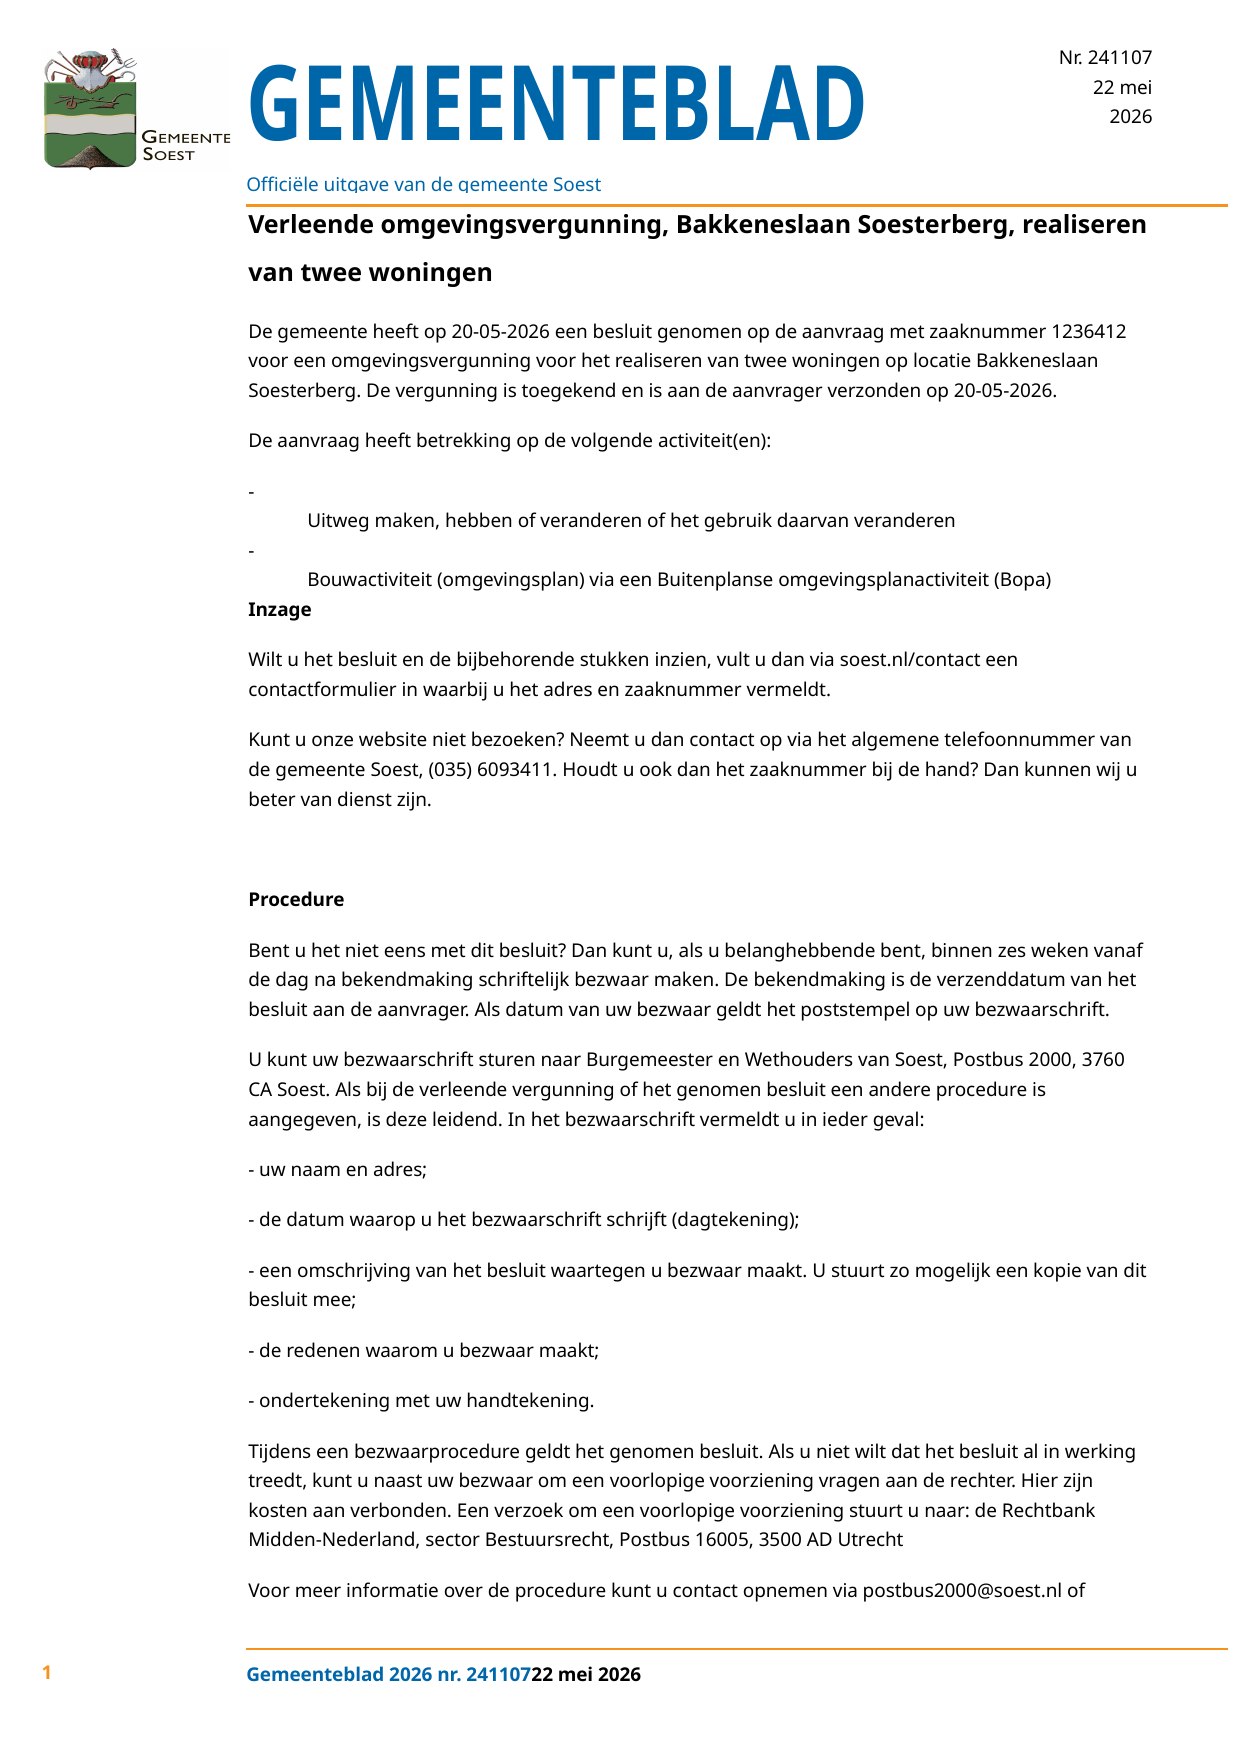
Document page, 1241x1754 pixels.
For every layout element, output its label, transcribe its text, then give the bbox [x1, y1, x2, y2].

text - een omschrijving van het besluit waartegen u bezwaar maakt. U stuurt zo mogelijk een kopie van dit besluit mee; [248, 1257, 1152, 1312]
text Inzage [248, 596, 1152, 622]
text Tijdens een bezwaarprocedure geldt het genomen besluit. Als u niet wilt dat het besluit al in werking treedt, kunt u naast uw bezwaar om een voorlopige voorziening vragen aan de rechter. Hier zijn kosten aan verbonden. Een verzoek om een voorlopige voorziening stuurt u naar: de Rechtbank Midden-Nederland, sector Bestuursrecht, Postbus 16005, 3500 AD Utrecht [248, 1438, 1152, 1552]
text - ondertekening met uw handtekening. [248, 1387, 1152, 1413]
text - uw naam en adres; [248, 1156, 1152, 1182]
text Voor meer informatie over de procedure kunt u contact opnemen via postbus2000@soest.nl of [248, 1577, 1152, 1603]
text - de datum waarop u het bezwaarschrift schrijft (dagtekening); [248, 1207, 1152, 1232]
text - de redenen waarom u bezwaar maakt; [248, 1337, 1152, 1363]
text De aanvraag heeft betrekking op de volgende activiteit(en): [248, 427, 1152, 453]
text Bent u het niet eens met dit besluit? Dan kunt u, als u belanghebbende bent, binnen zes weken vanaf de dag na bekendmaking schriftelijk bezwaar maken. De bekendmaking is de verzenddatum van het besluit aan de aanvrager. Als datum van uw bezwaar geldt het poststempel op uw bezwaarschrift. [248, 937, 1152, 1022]
list Uitweg maken, hebben of veranderen of het gebruik daarvan veranderen [248, 507, 1152, 533]
text Procedure [248, 887, 1152, 912]
text U kunt uw bezwaarschrift sturen naar Burgemeester en Wethouders van Soest, Postbus 2000, 3760 CA Soest. Als bij de verleende vergunning of het genomen besluit een andere procedure is aangegeven, is deze leidend. In het bezwaarschrift vermeldt u in ieder geval: [248, 1047, 1152, 1132]
list Bouwactiviteit (omgevingsplan) via een Buitenplanse omgevingsplanactiviteit (Bopa) [248, 567, 1152, 592]
text Wilt u het besluit en de bijbehorende stukken inzien, vult u dan via soest.nl/contact een contactformulier in waarbij u het adres en zaaknummer vermeldt. [248, 647, 1152, 702]
picture [41, 47, 231, 172]
text De gemeente heeft op 20-05-2026 een besluit genomen op de aanvraag met zaaknummer 1236412 voor een omgevingsvergunning voor het realiseren van twee woningen op locatie Bakkeneslaan Soesterberg. De vergunning is toegekend en is aan de aanvrager verzonden op 20-05-2026. [248, 318, 1152, 403]
text Verleende omgevingsvergunning, Bakkeneslaan Soesterberg, realiseren van twee woningen [248, 207, 1152, 288]
text Kunt u onze website niet bezoeken? Neemt u dan contact op via het algemene telefoonnummer van de gemeente Soest, (035) 6093411. Houdt u ook dan het zaaknummer bij de hand? Dan kunnen wij u beter van dienst zijn. [248, 727, 1152, 812]
